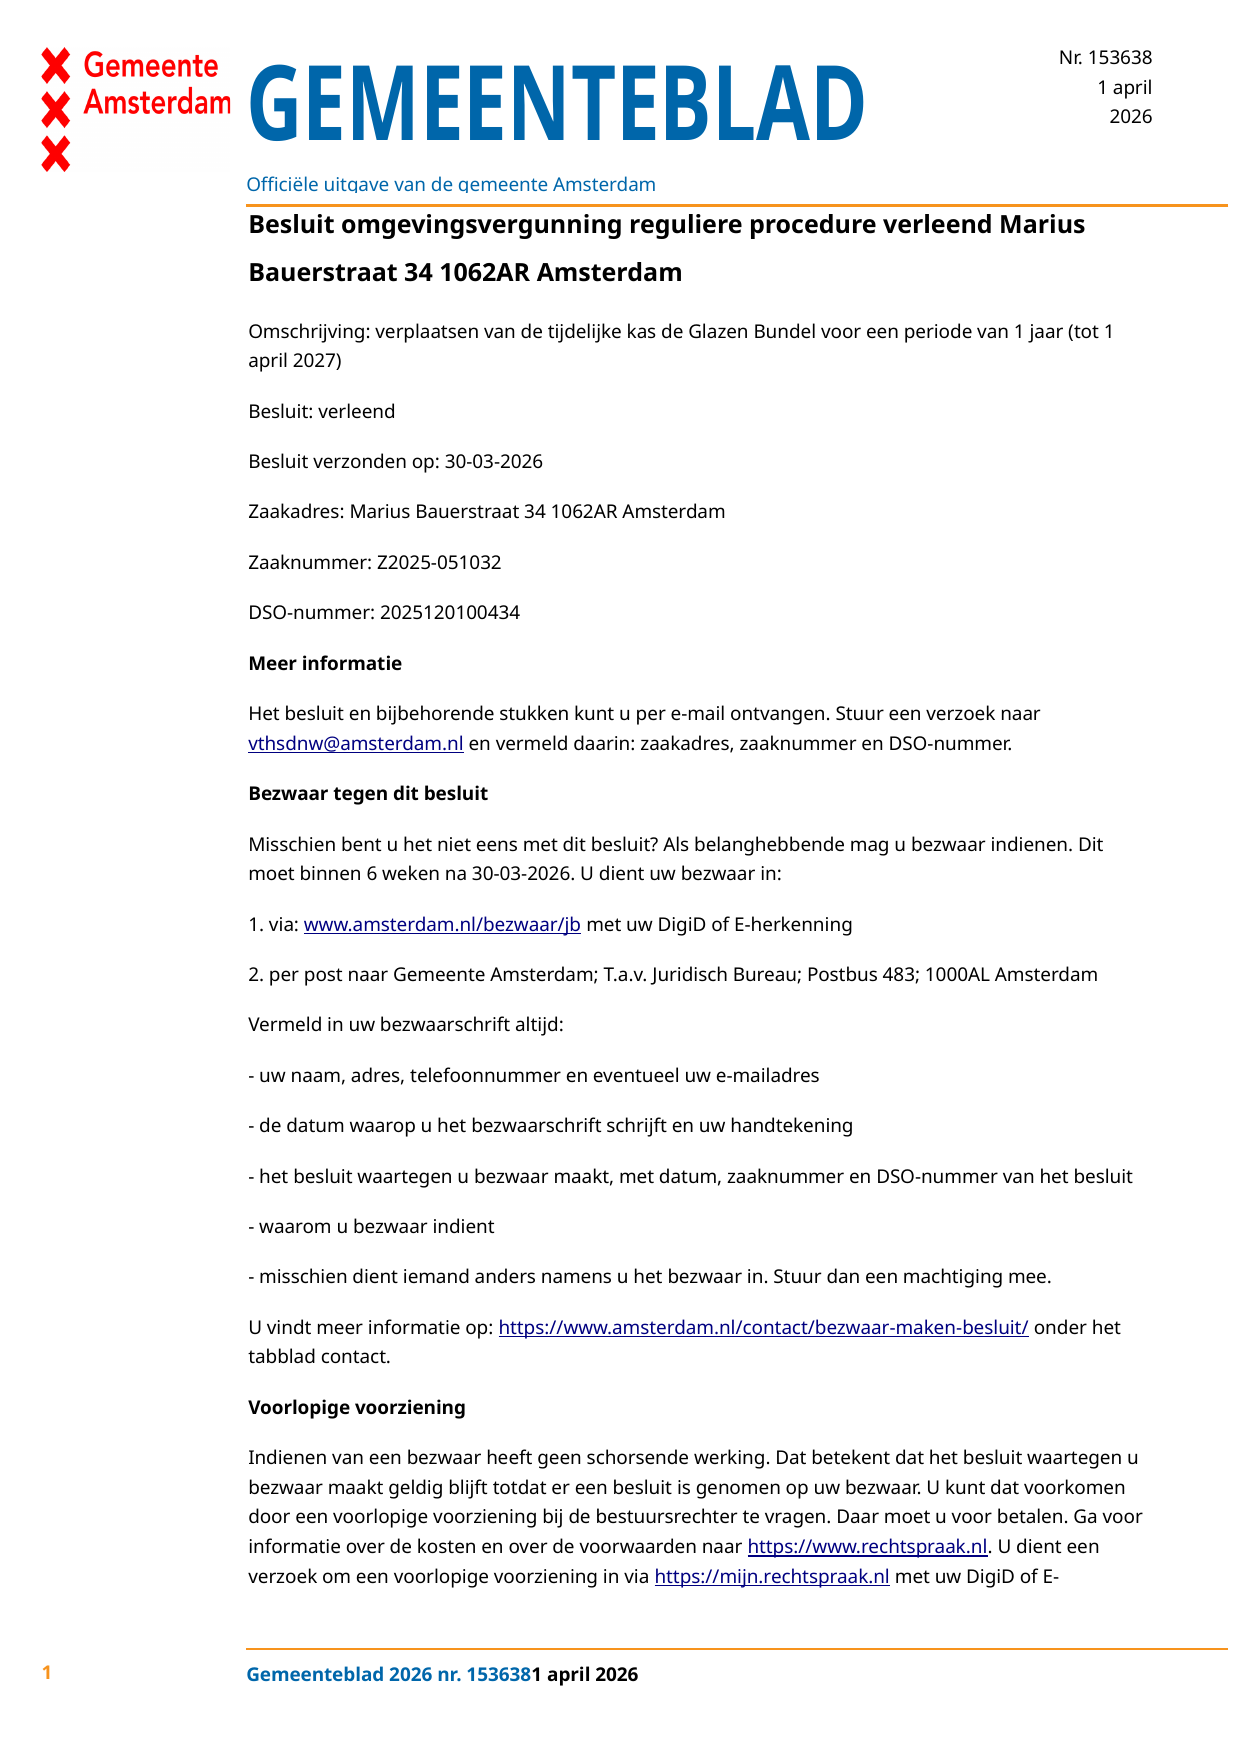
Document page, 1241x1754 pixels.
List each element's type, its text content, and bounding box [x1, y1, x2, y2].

text Besluit verzonden op: 30-03-2026 [248, 448, 1152, 474]
text - misschien dient iemand anders namens u het bezwaar in. Stuur dan een machtiging mee. [248, 1264, 1152, 1289]
text Indienen van een bezwaar heeft geen schorsende werking. Dat betekent dat het besluit waartegen u bezwaar maakt geldig blijft totdat er een besluit is genomen op uw bezwaar. U kunt dat voorkomen door een voorlopige voorziening bij de bestuursrechter te vragen. Daar moet u voor betalen. Ga voor informatie over de kosten en over de voorwaarden naar https://www.rechtspraak.nl. U dient een verzoek om een voorlopige voorziening in via https://mijn.rechtspraak.nl met uw DigiD of E- [248, 1444, 1152, 1589]
text Misschien bent u het niet eens met dit besluit? Als belanghebbende mag u bezwaar indienen. Dit moet binnen 6 weken na 30-03-2026. U dient uw bezwaar in: [248, 831, 1152, 886]
text - de datum waarop u het bezwaarschrift schrijft en uw handtekening [248, 1112, 1152, 1138]
text Het besluit en bijbehorende stukken kunt u per e-mail ontvangen. Stuur een verzoek naar vthsdnw@amsterdam.nl en vermeld daarin: zaakadres, zaaknummer en DSO-nummer. [248, 700, 1152, 756]
text 1. via: www.amsterdam.nl/bezwaar/jb met uw DigiD of E-herkenning [248, 911, 1152, 937]
text - uw naam, adres, telefoonnummer en eventueel uw e-mailadres [248, 1062, 1152, 1088]
text Voorlopige voorziening [248, 1394, 1152, 1420]
text - het besluit waartegen u bezwaar maakt, met datum, zaaknummer en DSO-nummer van het besluit [248, 1163, 1152, 1189]
text Besluit omgevingsvergunning reguliere procedure verleend Marius Bauerstraat 34 1062AR Amsterdam [248, 207, 1152, 288]
picture [41, 47, 231, 172]
text Omschrijving: verplaatsen van de tijdelijke kas de Glazen Bundel voor een periode van 1 jaar (tot 1 april 2027) [248, 318, 1152, 373]
text Vermeld in uw bezwaarschrift altijd: [248, 1012, 1152, 1037]
text U vindt meer informatie op: https://www.amsterdam.nl/contact/bezwaar-maken-besluit/ onder het tabblad contact. [248, 1314, 1152, 1369]
text Zaakadres: Marius Bauerstraat 34 1062AR Amsterdam [248, 499, 1152, 524]
text 2. per post naar Gemeente Amsterdam; T.a.v. Juridisch Bureau; Postbus 483; 1000AL Amsterdam [248, 961, 1152, 987]
text Zaaknummer: Z2025-051032 [248, 549, 1152, 575]
text Besluit: verleend [248, 398, 1152, 424]
text Bezwaar tegen dit besluit [248, 780, 1152, 806]
text DSO-nummer: 2025120100434 [248, 599, 1152, 625]
text Meer informatie [248, 650, 1152, 676]
text - waarom u bezwaar indient [248, 1213, 1152, 1239]
